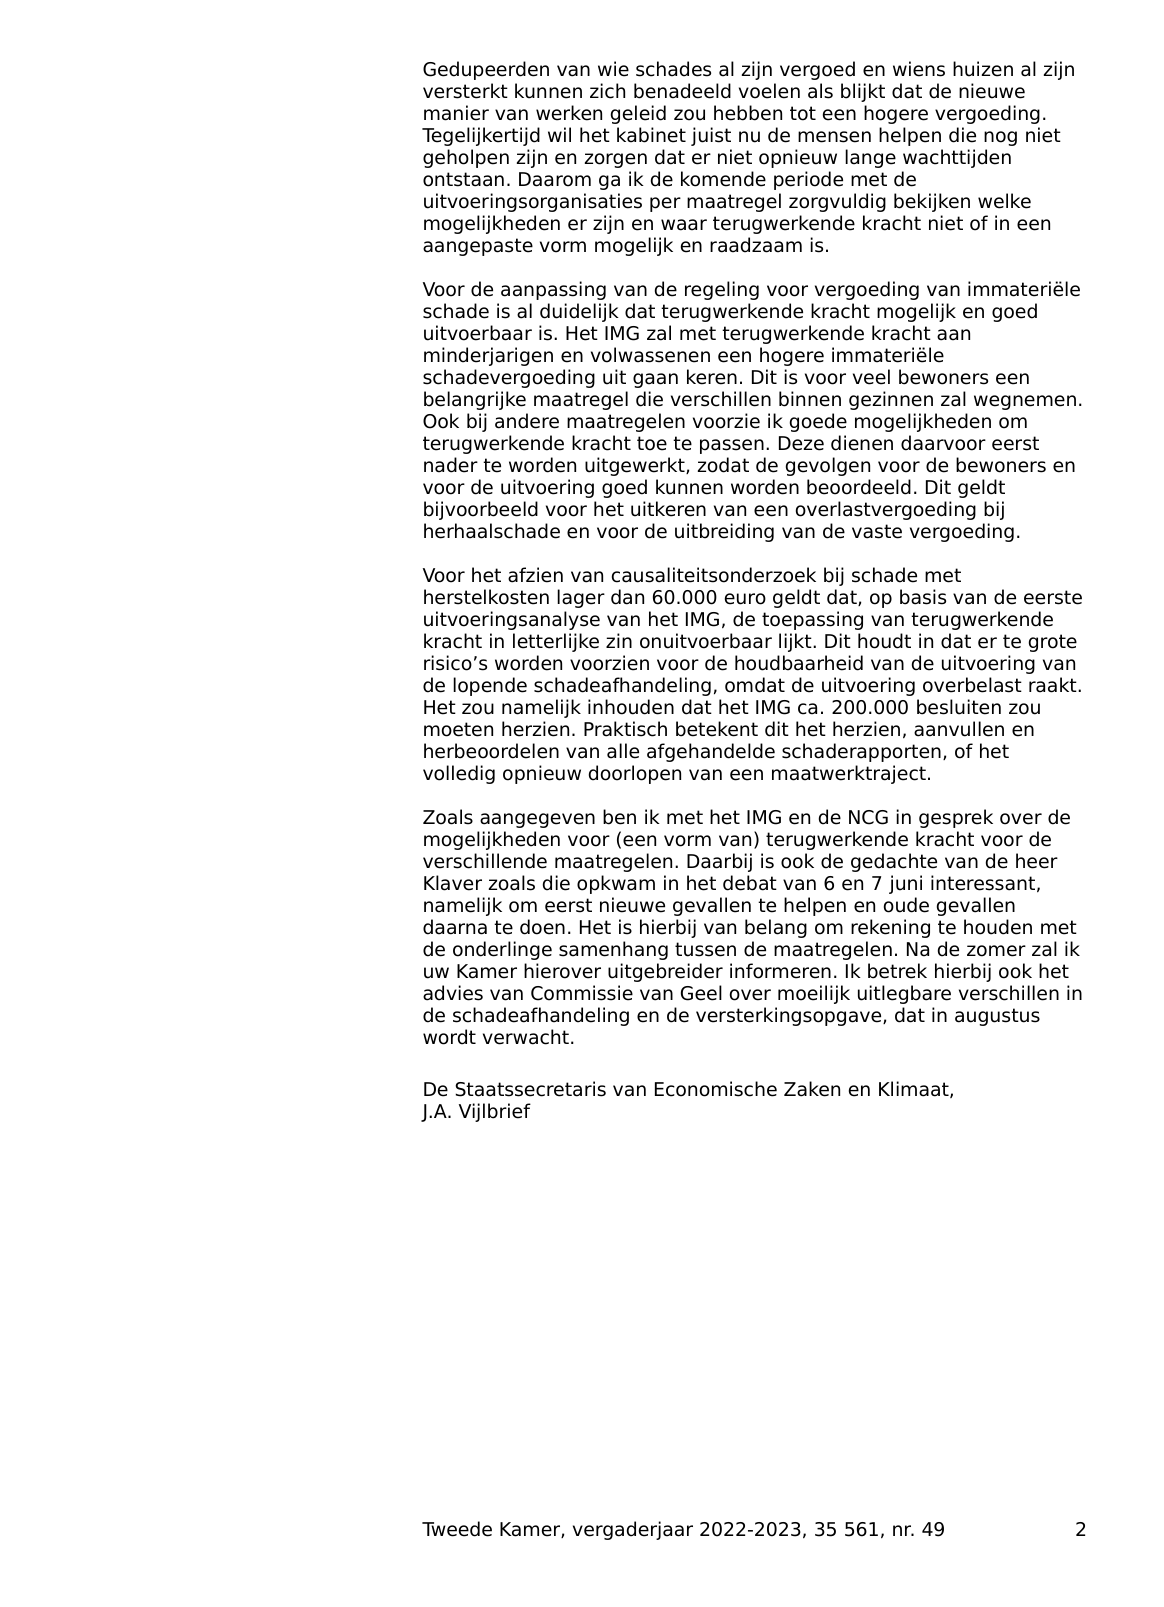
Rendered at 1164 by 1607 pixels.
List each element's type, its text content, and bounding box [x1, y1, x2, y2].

text Zoals aangegeven ben ik met het IMG en de NCG in gesprek over de mogelijkheden voor (een vorm van) terugwerkende kracht voor de verschillende maatregelen. Daarbij is ook de gedachte van de heer Klaver zoals die opkwam in het debat van 6 en 7 juni interessant, namelijk om eerst nieuwe gevallen te helpen en oude gevallen daarna te doen. Het is hierbij van belang om rekening te houden met de onderlinge samenhang tussen de maatregelen. Na de zomer zal ik uw Kamer hierover uitgebreider informeren. Ik betrek hierbij ook het advies van Commissie van Geel over moeilijk uitlegbare verschillen in de schadeafhandeling en de versterkingsopgave, dat in augustus wordt verwacht. [422, 807, 1087, 1049]
text De Staatssecretaris van Economische Zaken en Klimaat, J.A. Vijlbrief [422, 1079, 1087, 1123]
text Gedupeerden van wie schades al zijn vergoed en wiens huizen al zijn versterkt kunnen zich benadeeld voelen als blijkt dat de nieuwe manier van werken geleid zou hebben tot een hogere vergoeding. Tegelijkertijd wil het kabinet juist nu de mensen helpen die nog niet geholpen zijn en zorgen dat er niet opnieuw lange wachttijden ontstaan. Daarom ga ik de komende periode met de uitvoeringsorganisaties per maatregel zorgvuldig bekijken welke mogelijkheden er zijn en waar terugwerkende kracht niet of in een aangepaste vorm mogelijk en raadzaam is. [422, 59, 1087, 257]
text Voor de aanpassing van de regeling voor vergoeding van immateriële schade is al duidelijk dat terugwerkende kracht mogelijk en goed uitvoerbaar is. Het IMG zal met terugwerkende kracht aan minderjarigen en volwassenen een hogere immateriële schadevergoeding uit gaan keren. Dit is voor veel bewoners een belangrijke maatregel die verschillen binnen gezinnen zal wegnemen. Ook bij andere maatregelen voorzie ik goede mogelijkheden om terugwerkende kracht toe te passen. Deze dienen daarvoor eerst nader te worden uitgewerkt, zodat de gevolgen voor de bewoners en voor de uitvoering goed kunnen worden beoordeeld. Dit geldt bijvoorbeeld voor het uitkeren van een overlastvergoeding bij herhaalschade en voor de uitbreiding van de vaste vergoeding. [422, 279, 1087, 543]
text Voor het afzien van causaliteitsonderzoek bij schade met herstelkosten lager dan 60.000 euro geldt dat, op basis van de eerste uitvoeringsanalyse van het IMG, de toepassing van terugwerkende kracht in letterlijke zin onuitvoerbaar lijkt. Dit houdt in dat er te grote risico’s worden voorzien voor de houdbaarheid van de uitvoering van de lopende schadeafhandeling, omdat de uitvoering overbelast raakt. Het zou namelijk inhouden dat het IMG ca. 200.000 besluiten zou moeten herzien. Praktisch betekent dit het herzien, aanvullen en herbeoordelen van alle afgehandelde schaderapporten, of het volledig opnieuw doorlopen van een maatwerktraject. [422, 565, 1087, 785]
